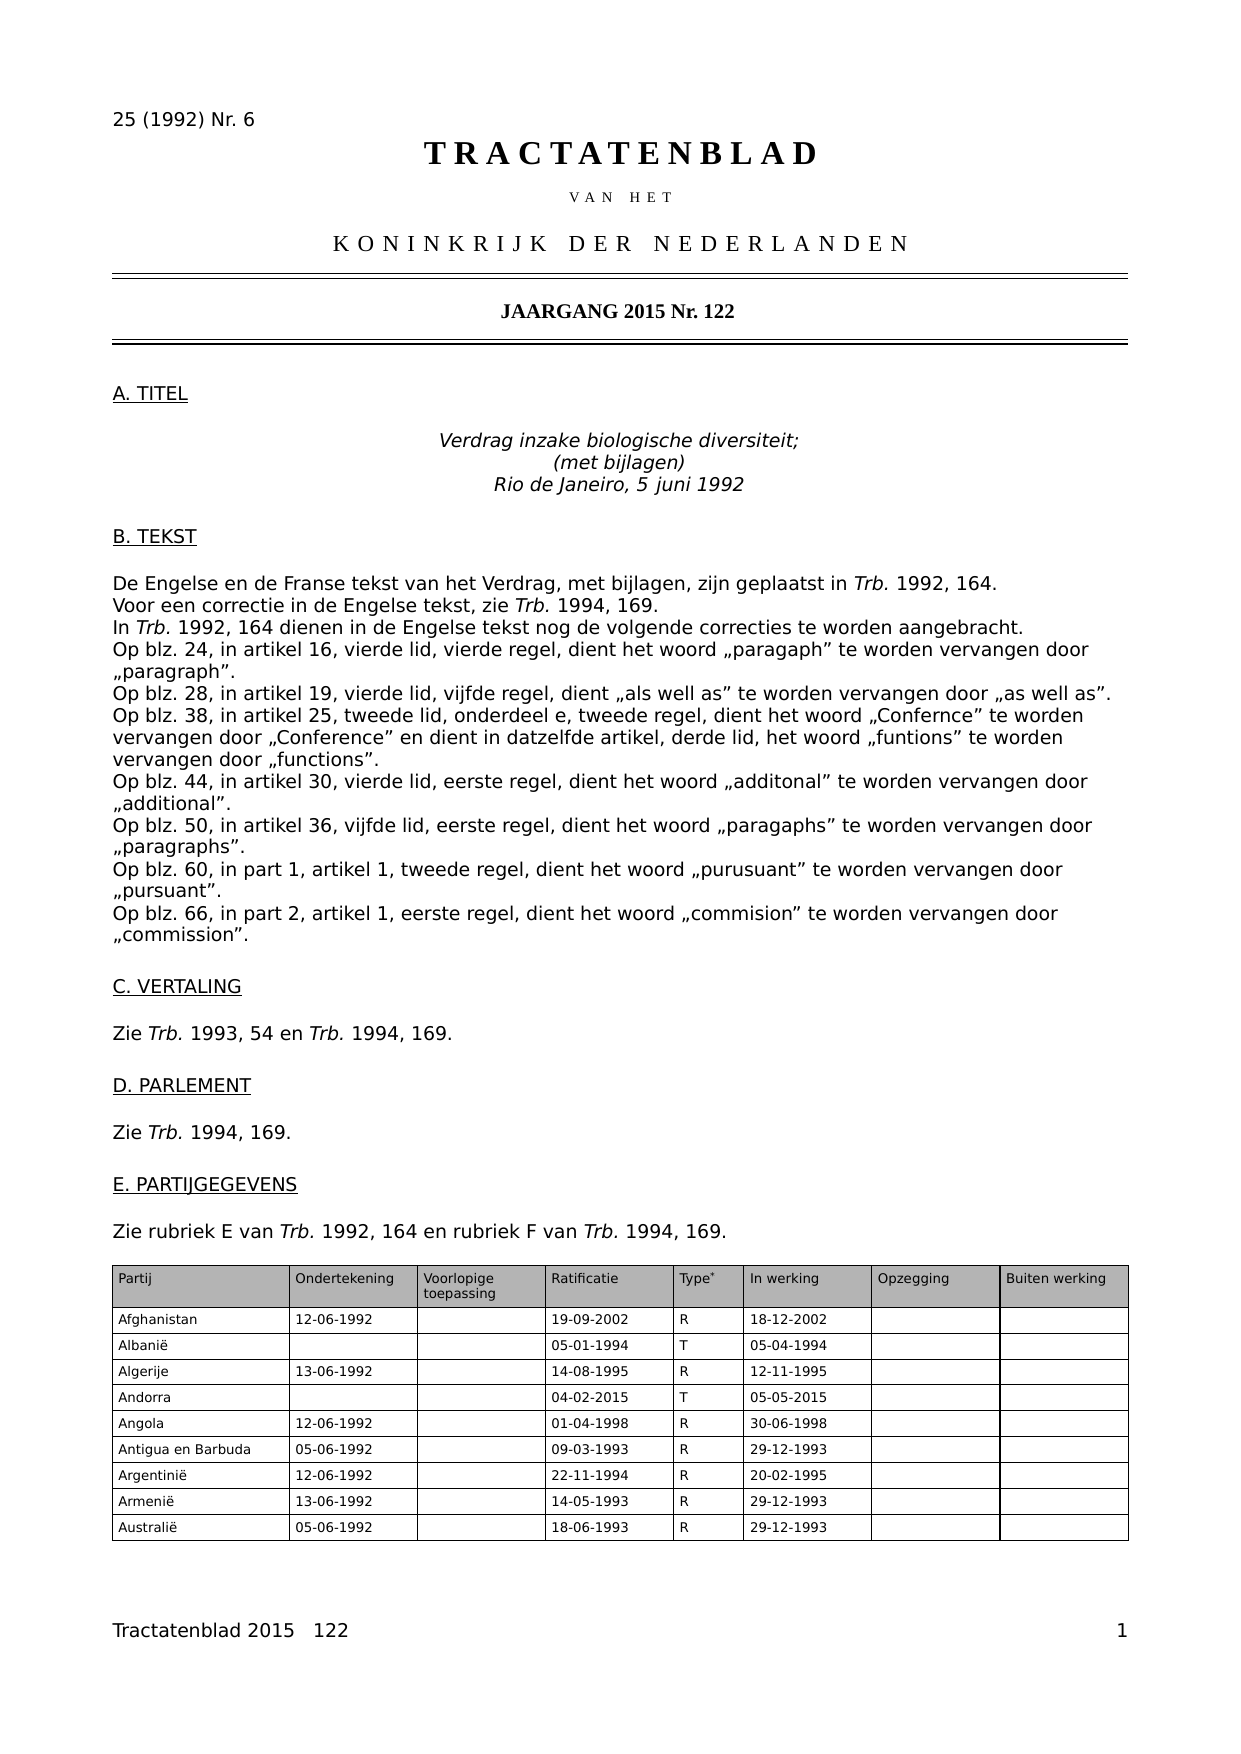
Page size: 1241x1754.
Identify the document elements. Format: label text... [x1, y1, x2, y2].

table_header Partij [113, 1266, 289, 1307]
table_cell 18-12-2002 [744, 1308, 871, 1332]
table_cell 29-12-1993 [744, 1515, 871, 1540]
table_cell [872, 1515, 999, 1540]
table_cell 13-06-1992 [290, 1360, 417, 1384]
table_cell [290, 1385, 417, 1410]
table_cell T [674, 1385, 743, 1410]
table_cell [418, 1489, 545, 1514]
text Op blz. 38, in artikel 25, tweede lid, onderdeel e, tweede regel, dient het woord „Confernce” te worden vervangen door „Conference” en dient in datzelfde artikel, derde lid, het woord „funtions” te worden vervangen door „functions”. [112, 704, 1128, 771]
table_cell 12-06-1992 [290, 1308, 417, 1332]
table_cell R [674, 1437, 743, 1462]
table_cell 12-11-1995 [744, 1360, 871, 1384]
table_cell 09-03-1993 [546, 1437, 673, 1462]
table_cell Albanië [113, 1334, 289, 1358]
table_cell [418, 1463, 545, 1488]
table_cell [872, 1385, 999, 1410]
table_cell [418, 1515, 545, 1540]
table_cell [872, 1463, 999, 1488]
table_header Type* [674, 1266, 743, 1307]
table_cell [1001, 1360, 1128, 1384]
table_cell 18-06-1993 [546, 1515, 673, 1540]
table_cell R [674, 1489, 743, 1514]
table_cell Argentinië [113, 1463, 289, 1488]
subtitle A. TITEL [112, 383, 1128, 405]
text Zie Trb. 1994, 169. [112, 1122, 1128, 1144]
table_cell R [674, 1360, 743, 1384]
table_cell [418, 1360, 545, 1384]
table_cell [872, 1489, 999, 1514]
table_cell 29-12-1993 [744, 1437, 871, 1462]
subtitle C. VERTALING [112, 976, 1128, 998]
text De Engelse en de Franse tekst van het Verdrag, met bijlagen, zijn geplaatst in Trb. 1992, 164. [112, 573, 1128, 595]
table_cell Andorra [113, 1385, 289, 1410]
table_cell [1001, 1334, 1128, 1358]
table_header Voorlopige toepassing [418, 1266, 545, 1307]
table_cell Australië [113, 1515, 289, 1540]
table_cell [872, 1437, 999, 1462]
table_cell 29-12-1993 [744, 1489, 871, 1514]
text Zie Trb. 1993, 54 en Trb. 1994, 169. [112, 1023, 1128, 1045]
table_cell Afghanistan [113, 1308, 289, 1332]
subtitle B. TEKST [112, 526, 1128, 548]
table_cell 05-06-1992 [290, 1515, 417, 1540]
table_cell [1001, 1463, 1128, 1488]
text Op blz. 50, in artikel 36, vijfde lid, eerste regel, dient het woord „paragaphs” te worden vervangen door „paragraphs”. [112, 814, 1128, 858]
table_cell [872, 1334, 999, 1358]
text TRACTATENBLAD [112, 133, 1128, 172]
table_cell Angola [113, 1411, 289, 1436]
table_cell 12-06-1992 [290, 1411, 417, 1436]
table_cell 04-02-2015 [546, 1385, 673, 1410]
table_cell [1001, 1437, 1128, 1462]
table_cell [418, 1437, 545, 1462]
text 25 (1992) Nr. 6 [112, 109, 1128, 131]
table_cell 14-05-1993 [546, 1489, 673, 1514]
table_cell R [674, 1463, 743, 1488]
subtitle E. PARTIJGEGEVENS [112, 1174, 1128, 1196]
table_cell 19-09-2002 [546, 1308, 673, 1332]
table_cell 05-06-1992 [290, 1437, 417, 1462]
text Verdrag inzake biologische diversiteit; [112, 430, 1128, 452]
table_cell [872, 1308, 999, 1332]
table_header In werking [744, 1266, 871, 1307]
table_cell 05-04-1994 [744, 1334, 871, 1358]
table_cell 05-05-2015 [744, 1385, 871, 1410]
table_cell 22-11-1994 [546, 1463, 673, 1488]
table_cell 20-02-1995 [744, 1463, 871, 1488]
text Op blz. 24, in artikel 16, vierde lid, vierde regel, dient het woord „paragaph” te worden vervangen door „paragraph”. [112, 639, 1128, 683]
table_cell [418, 1308, 545, 1332]
subtitle D. PARLEMENT [112, 1075, 1128, 1097]
table_cell [1001, 1515, 1128, 1540]
table_header Ratificatie [546, 1266, 673, 1307]
text Op blz. 66, in part 2, artikel 1, eerste regel, dient het woord „commision” te worden vervangen door „commission”. [112, 902, 1128, 946]
table_cell 30-06-1998 [744, 1411, 871, 1436]
table_header Ondertekening [290, 1266, 417, 1307]
table_cell [1001, 1385, 1128, 1410]
text Op blz. 44, in artikel 30, vierde lid, eerste regel, dient het woord „additonal” te worden vervangen door „additional”. [112, 771, 1128, 814]
table_cell [1001, 1411, 1128, 1436]
text KONINKRIJK DER NEDERLANDEN [112, 229, 1128, 256]
table_cell Algerije [113, 1360, 289, 1384]
table_cell Armenië [113, 1489, 289, 1514]
table_cell Antigua en Barbuda [113, 1437, 289, 1462]
text Zie rubriek E van Trb. 1992, 164 en rubriek F van Trb. 1994, 169. [112, 1221, 1128, 1243]
table_cell 13-06-1992 [290, 1489, 417, 1514]
table_cell R [674, 1515, 743, 1540]
table_cell T [674, 1334, 743, 1358]
text Voor een correctie in de Engelse tekst, zie Trb. 1994, 169. [112, 595, 1128, 617]
table_cell R [674, 1411, 743, 1436]
text (met bijlagen) [112, 452, 1128, 474]
table_cell [418, 1334, 545, 1358]
text VAN HET [112, 189, 1128, 206]
table_header Buiten werking [1001, 1266, 1128, 1307]
table_cell [290, 1334, 417, 1358]
table_cell 12-06-1992 [290, 1463, 417, 1488]
table_cell 01-04-1998 [546, 1411, 673, 1436]
text Op blz. 28, in artikel 19, vierde lid, vijfde regel, dient „als well as” te worden vervangen door „as well as”. [112, 683, 1128, 704]
table_cell [418, 1385, 545, 1410]
table_cell [872, 1411, 999, 1436]
table_cell [1001, 1308, 1128, 1332]
table_cell [418, 1411, 545, 1436]
table_cell 14-08-1995 [546, 1360, 673, 1384]
table_cell R [674, 1308, 743, 1332]
table_cell [1001, 1489, 1128, 1514]
text Rio de Janeiro, 5 juni 1992 [112, 474, 1128, 496]
text In Trb. 1992, 164 dienen in de Engelse tekst nog de volgende correcties te worden aangebracht. [112, 617, 1128, 639]
table_cell 05-01-1994 [546, 1334, 673, 1358]
text JAARGANG 2015 Nr. 122 [112, 299, 1128, 323]
table_header Opzegging [872, 1266, 999, 1307]
table_cell [872, 1360, 999, 1384]
text Op blz. 60, in part 1, artikel 1, tweede regel, dient het woord „purusuant” te worden vervangen door „pursuant”. [112, 858, 1128, 902]
